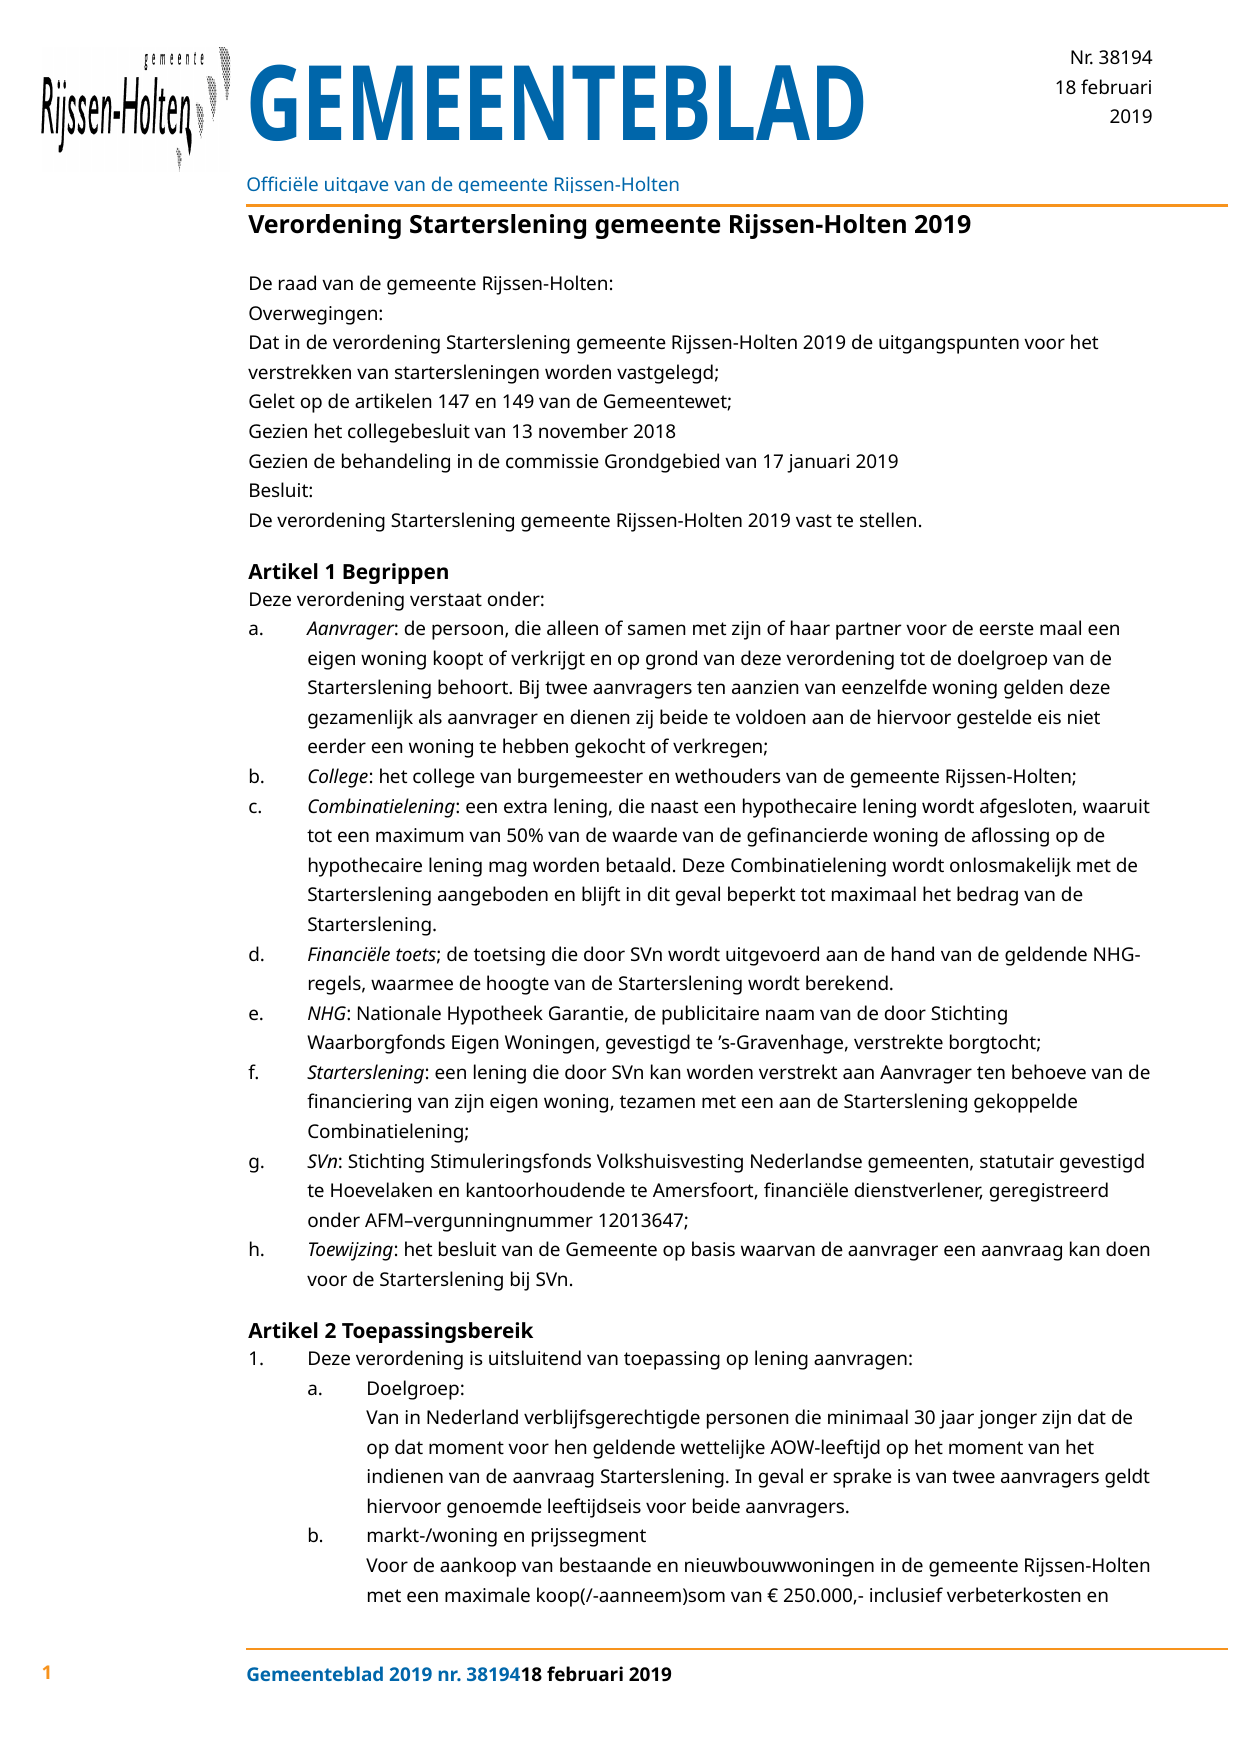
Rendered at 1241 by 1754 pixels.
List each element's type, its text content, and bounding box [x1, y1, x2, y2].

list Starterslening: een lening die door SVn kan worden verstrekt aan Aanvrager ten behoeve van de financiering van zijn eigen woning, tezamen met een aan de Starterslening gekoppelde Combinatielening; [248, 1059, 1152, 1144]
list Combinatielening: een extra lening, die naast een hypothecaire lening wordt afgesloten, waaruit tot een maximum van 50% van de waarde van de gefinancierde woning de aflossing op de hypothecaire lening mag worden betaald. Deze Combinatielening wordt onlosmakelijk met de Starterslening aangeboden en blijft in dit geval beperkt tot maximaal het bedrag van de Starterslening. [248, 793, 1152, 937]
list College: het college van burgemeester en wethouders van de gemeente Rijssen-Holten; [248, 763, 1152, 789]
list Toewijzing: het besluit van de Gemeente op basis waarvan de aanvrager een aanvraag kan doen voor de Starterslening bij SVn. [248, 1237, 1152, 1292]
list Deze verordening is uitsluitend van toepassing op lening aanvragen: [248, 1345, 1152, 1371]
text Besluit: [248, 477, 1152, 503]
text Verordening Starterslening gemeente Rijssen-Holten 2019 [248, 207, 1152, 241]
list Doelgroep: [307, 1375, 1152, 1400]
list Financiële toets; de toetsing die door SVn wordt uitgevoerd aan de hand van de geldende NHG-regels, waarmee de hoogte van de Starterslening wordt berekend. [248, 941, 1152, 996]
text Gelet op de artikelen 147 en 149 van de Gemeentewet; [248, 389, 1152, 414]
text Overwegingen: [248, 300, 1152, 326]
picture [41, 47, 231, 172]
text Dat in de verordening Starterslening gemeente Rijssen-Holten 2019 de uitgangspunten voor het verstrekken van startersleningen worden vastgelegd; [248, 329, 1152, 385]
list markt-/woning en prijssegment [307, 1523, 1152, 1548]
text De raad van de gemeente Rijssen-Holten: [248, 270, 1152, 296]
text Gezien de behandeling in de commissie Grondgebied van 17 januari 2019 [248, 448, 1152, 473]
text Artikel 1 Begrippen [248, 557, 1152, 586]
list NHG: Nationale Hypotheek Garantie, de publicitaire naam van de door Stichting Waarborgfonds Eigen Woningen, gevestigd te ’s-Gravenhage, verstrekte borgtocht; [248, 1000, 1152, 1055]
text Gezien het collegebesluit van 13 november 2018 [248, 418, 1152, 444]
text Artikel 2 Toepassingsbereik [248, 1317, 1152, 1345]
text Deze verordening verstaat onder: [248, 586, 1152, 612]
list Voor de aankoop van bestaande en nieuwbouwwoningen in de gemeente Rijssen-Holten met een maximale koop(/-aanneem)som van € 250.000,- inclusief verbeterkosten en [307, 1552, 1152, 1607]
list Aanvrager: de persoon, die alleen of samen met zijn of haar partner voor de eerste maal een eigen woning koopt of verkrijgt en op grond van deze verordening tot de doelgroep van de Starterslening behoort. Bij twee aanvragers ten aanzien van eenzelfde woning gelden deze gezamenlijk als aanvrager en dienen zij beide te voldoen aan de hiervoor gestelde eis niet eerder een woning te hebben gekocht of verkregen; [248, 615, 1152, 759]
list Van in Nederland verblijfsgerechtigde personen die minimaal 30 jaar jonger zijn dat de op dat moment voor hen geldende wettelijke AOW-leeftijd op het moment van het indienen van de aanvraag Starterslening. In geval er sprake is van twee aanvragers geldt hiervoor genoemde leeftijdseis voor beide aanvragers. [307, 1404, 1152, 1519]
list SVn: Stichting Stimuleringsfonds Volkshuisvesting Nederlandse gemeenten, statutair gevestigd te Hoevelaken en kantoorhoudende te Amersfoort, financiële dienstverlener, geregistreerd onder AFM–vergunningnummer 12013647; [248, 1148, 1152, 1233]
text De verordening Starterslening gemeente Rijssen-Holten 2019 vast te stellen. [248, 507, 1152, 533]
